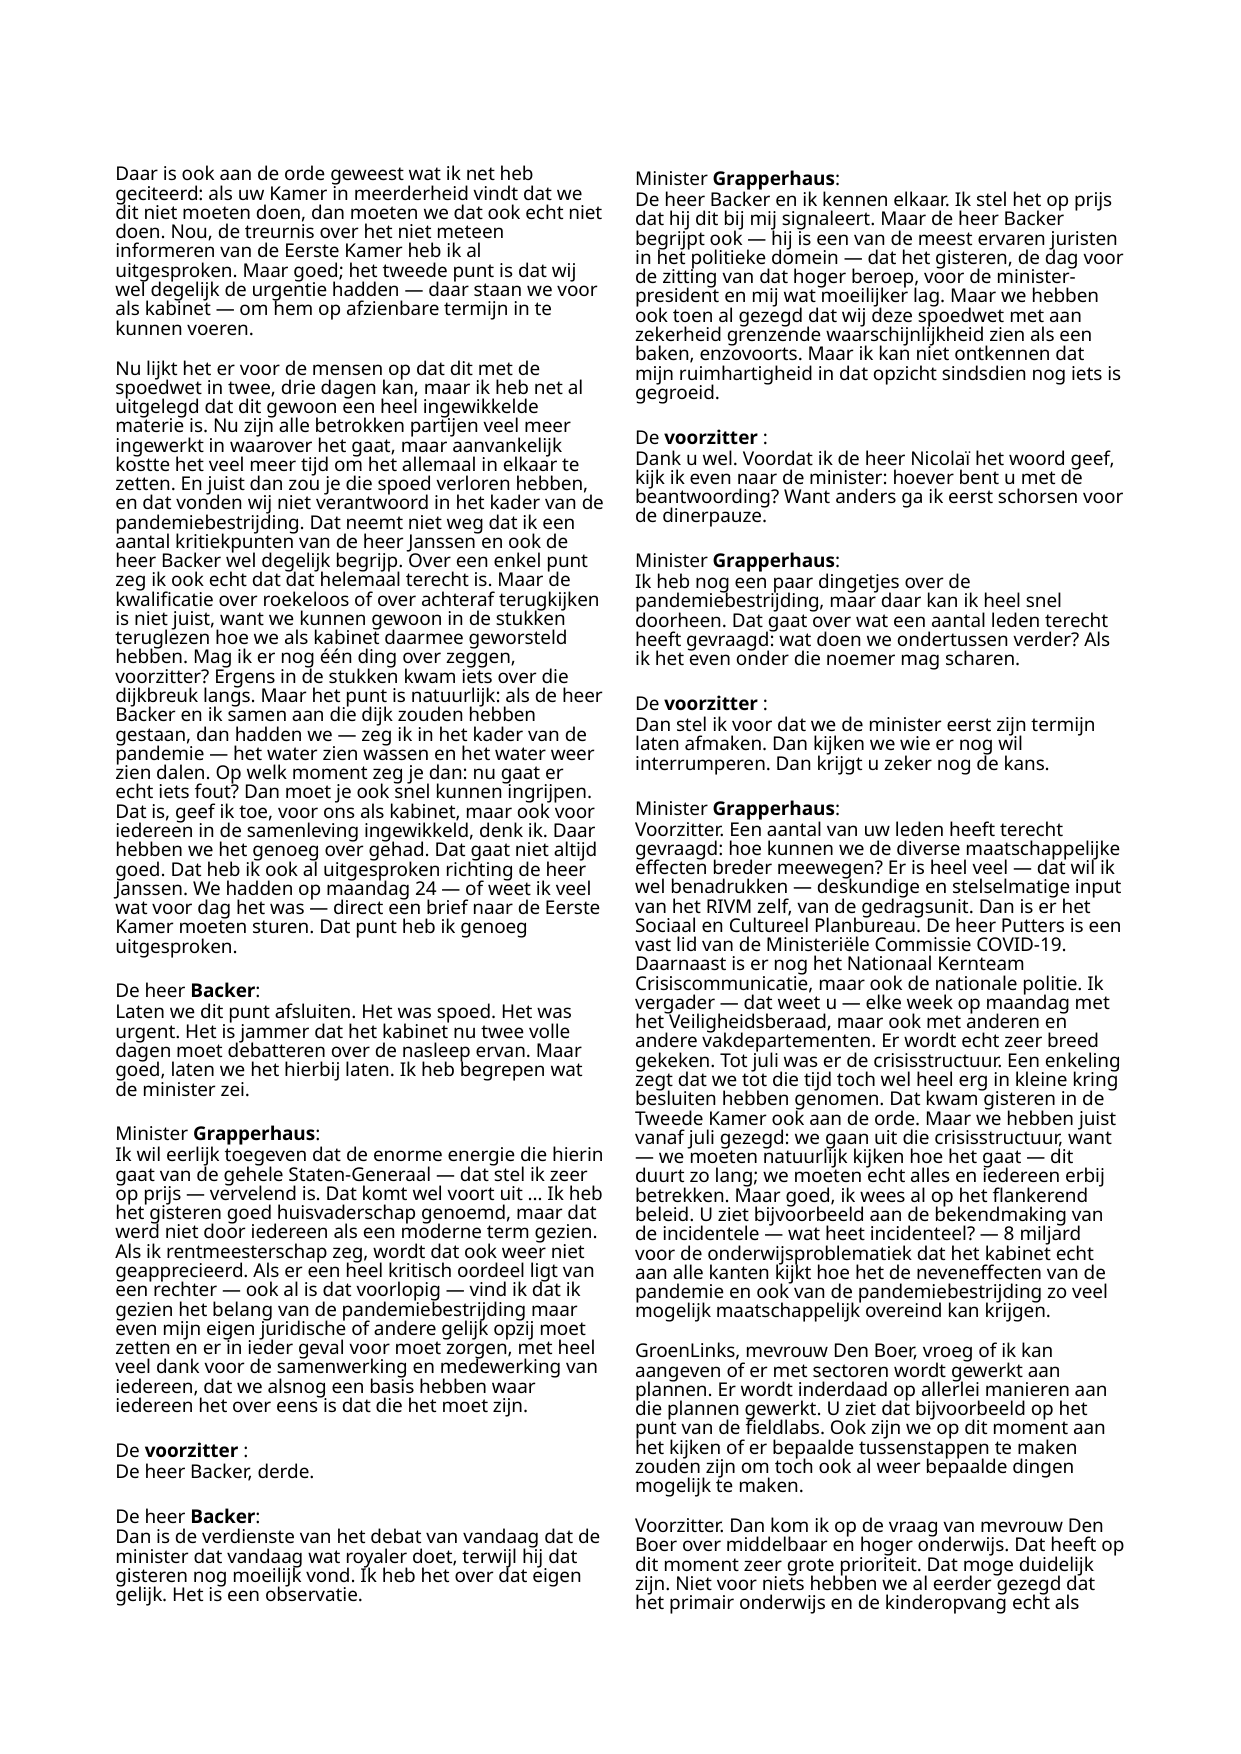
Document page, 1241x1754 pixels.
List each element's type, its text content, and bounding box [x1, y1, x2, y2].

text Dank u wel. Voordat ik de heer Nicolaï het woord geef, kijk ik even naar de minister: hoever bent u met de beantwoording? Want anders ga ik eerst schorsen voor de dinerpauze. [635, 449, 1125, 527]
text De heer Backer en ik kennen elkaar. Ik stel het op prijs dat hij dit bij mij signaleert. Maar de heer Backer begrijpt ook — hij is een van de meest ervaren juristen in het politieke domein — dat het gisteren, de dag voor de zitting van dat hoger beroep, voor de minister-president en mij wat moeilijker lag. Maar we hebben ook toen al gezegd dat wij deze spoedwet met aan zekerheid grenzende waarschijnlijkheid zien als een baken, enzovoorts. Maar ik kan niet ontkennen dat mijn ruimhartigheid in dat opzicht sindsdien nog iets is gegroeid. [635, 191, 1125, 403]
text Minister Grapperhaus: [635, 795, 1125, 821]
text Dan stel ik voor dat we de minister eerst zijn termijn laten afmaken. Dan kijken we wie er nog wil interrumperen. Dan krijgt u zeker nog de kans. [635, 716, 1125, 774]
text Minister Grapperhaus: [635, 165, 1125, 191]
text De heer Backer: [115, 1503, 605, 1528]
text De voorzitter : [635, 690, 1125, 716]
text Dan is de verdienste van het debat van vandaag dat de minister dat vandaag wat royaler doet, terwijl hij dat gisteren nog moeilijk vond. Ik heb het over dat eigen gelijk. Het is een observatie. [115, 1528, 605, 1606]
text De voorzitter : [635, 424, 1125, 449]
text Voorzitter. Een aantal van uw leden heeft terecht gevraagd: hoe kunnen we de diverse maatschappelijke effecten breder meewegen? Er is heel veel — dat wil ik wel benadrukken — deskundige en stelselmatige input van het RIVM zelf, van de gedragsunit. Dan is er het Sociaal en Cultureel Planbureau. De heer Putters is een vast lid van de Ministeriële Commissie COVID-19. Daarnaast is er nog het Nationaal Kernteam Crisiscommunicatie, maar ook de nationale politie. Ik vergader — dat weet u — elke week op maandag met het Veiligheidsberaad, maar ook met anderen en andere vakdepartementen. Er wordt echt zeer breed gekeken. Tot juli was er de crisisstructuur. Een enkeling zegt dat we tot die tijd toch wel heel erg in kleine kring besluiten hebben genomen. Dat kwam gisteren in de Tweede Kamer ook aan de orde. Maar we hebben juist vanaf juli gezegd: we gaan uit die crisisstructuur, want — we moeten natuurlijk kijken hoe het gaat — dit duurt zo lang; we moeten echt alles en iedereen erbij betrekken. Maar goed, ik wees al op het flankerend beleid. U ziet bijvoorbeeld aan de bekendmaking van de incidentele — wat heet incidenteel? — 8 miljard voor de onderwijsproblematiek dat het kabinet echt aan alle kanten kijkt hoe het de neveneffecten van de pandemie en ook van de pandemiebestrijding zo veel mogelijk maatschappelijk overeind kan krijgen. [635, 821, 1125, 1322]
text De heer Backer: [115, 978, 605, 1003]
text De heer Backer, derde. [115, 1463, 605, 1482]
text De voorzitter : [115, 1437, 605, 1463]
text Daar is ook aan de orde geweest wat ik net heb geciteerd: als uw Kamer in meerderheid vindt dat we dit niet moeten doen, dan moeten we dat ook echt niet doen. Nou, de treurnis over het niet meteen informeren van de Eerste Kamer heb ik al uitgesproken. Maar goed; het tweede punt is dat wij wel degelijk de urgentie hadden — daar staan we voor als kabinet — om hem op afzienbare termijn in te kunnen voeren. [115, 165, 605, 339]
text GroenLinks, mevrouw Den Boer, vroeg of ik kan aangeven of er met sectoren wordt gewerkt aan plannen. Er wordt inderdaad op allerlei manieren aan die plannen gewerkt. U ziet dat bijvoorbeeld op het punt van de fieldlabs. Ook zijn we op dit moment aan het kijken of er bepaalde tussenstappen te maken zouden zijn om toch ook al weer bepaalde dingen mogelijk te maken. [635, 1342, 1125, 1496]
text Voorzitter. Dan kom ik op de vraag van mevrouw Den Boer over middelbaar en hoger onderwijs. Dat heeft op dit moment zeer grote prioriteit. Dat moge duidelijk zijn. Niet voor niets hebben we al eerder gezegd dat het primair onderwijs en de kinderopvang echt als [635, 1517, 1125, 1613]
text Ik wil eerlijk toegeven dat de enorme energie die hierin gaat van de gehele Staten-Generaal — dat stel ik zeer op prijs — vervelend is. Dat komt wel voort uit … Ik heb het gisteren goed huisvaderschap genoemd, maar dat werd niet door iedereen als een moderne term gezien. Als ik rentmeesterschap zeg, wordt dat ook weer niet geapprecieerd. Als er een heel kritisch oordeel ligt van een rechter — ook al is dat voorlopig — vind ik dat ik gezien het belang van de pandemiebestrijding maar even mijn eigen juridische of andere gelijk opzij moet zetten en er in ieder geval voor moet zorgen, met heel veel dank voor de samenwerking en medewerking van iedereen, dat we alsnog een basis hebben waar iedereen het over eens is dat die het moet zijn. [115, 1146, 605, 1416]
text Ik heb nog een paar dingetjes over de pandemiebestrijding, maar daar kan ik heel snel doorheen. Dat gaat over wat een aantal leden terecht heeft gevraagd: wat doen we ondertussen verder? Als ik het even onder die noemer mag scharen. [635, 573, 1125, 669]
text Laten we dit punt afsluiten. Het was spoed. Het was urgent. Het is jammer dat het kabinet nu twee volle dagen moet debatteren over de nasleep ervan. Maar goed, laten we het hierbij laten. Ik heb begrepen wat de minister zei. [115, 1003, 605, 1100]
text Nu lijkt het er voor de mensen op dat dit met de spoedwet in twee, drie dagen kan, maar ik heb net al uitgelegd dat dit gewoon een heel ingewikkelde materie is. Nu zijn alle betrokken partijen veel meer ingewerkt in waarover het gaat, maar aanvankelijk kostte het veel meer tijd om het allemaal in elkaar te zetten. En juist dan zou je die spoed verloren hebben, en dat vonden wij niet verantwoord in het kader van de pandemiebestrijding. Dat neemt niet weg dat ik een aantal kritiekpunten van de heer Janssen en ook de heer Backer wel degelijk begrijp. Over een enkel punt zeg ik ook echt dat dat helemaal terecht is. Maar de kwalificatie over roekeloos of over achteraf terugkijken is niet juist, want we kunnen gewoon in de stukken teruglezen hoe we als kabinet daarmee geworsteld hebben. Mag ik er nog één ding over zeggen, voorzitter? Ergens in de stukken kwam iets over die dijkbreuk langs. Maar het punt is natuurlijk: als de heer Backer en ik samen aan die dijk zouden hebben gestaan, dan hadden we — zeg ik in het kader van de pandemie — het water zien wassen en het water weer zien dalen. Op welk moment zeg je dan: nu gaat er echt iets fout? Dan moet je ook snel kunnen ingrijpen. Dat is, geef ik toe, voor ons als kabinet, maar ook voor iedereen in de samenleving ingewikkeld, denk ik. Daar hebben we het genoeg over gehad. Dat gaat niet altijd goed. Dat heb ik ook al uitgesproken richting de heer Janssen. We hadden op maandag 24 — of weet ik veel wat voor dag het was — direct een brief naar de Eerste Kamer moeten sturen. Dat punt heb ik genoeg uitgesproken. [115, 359, 605, 957]
text Minister Grapperhaus: [115, 1121, 605, 1146]
text Minister Grapperhaus: [635, 547, 1125, 573]
